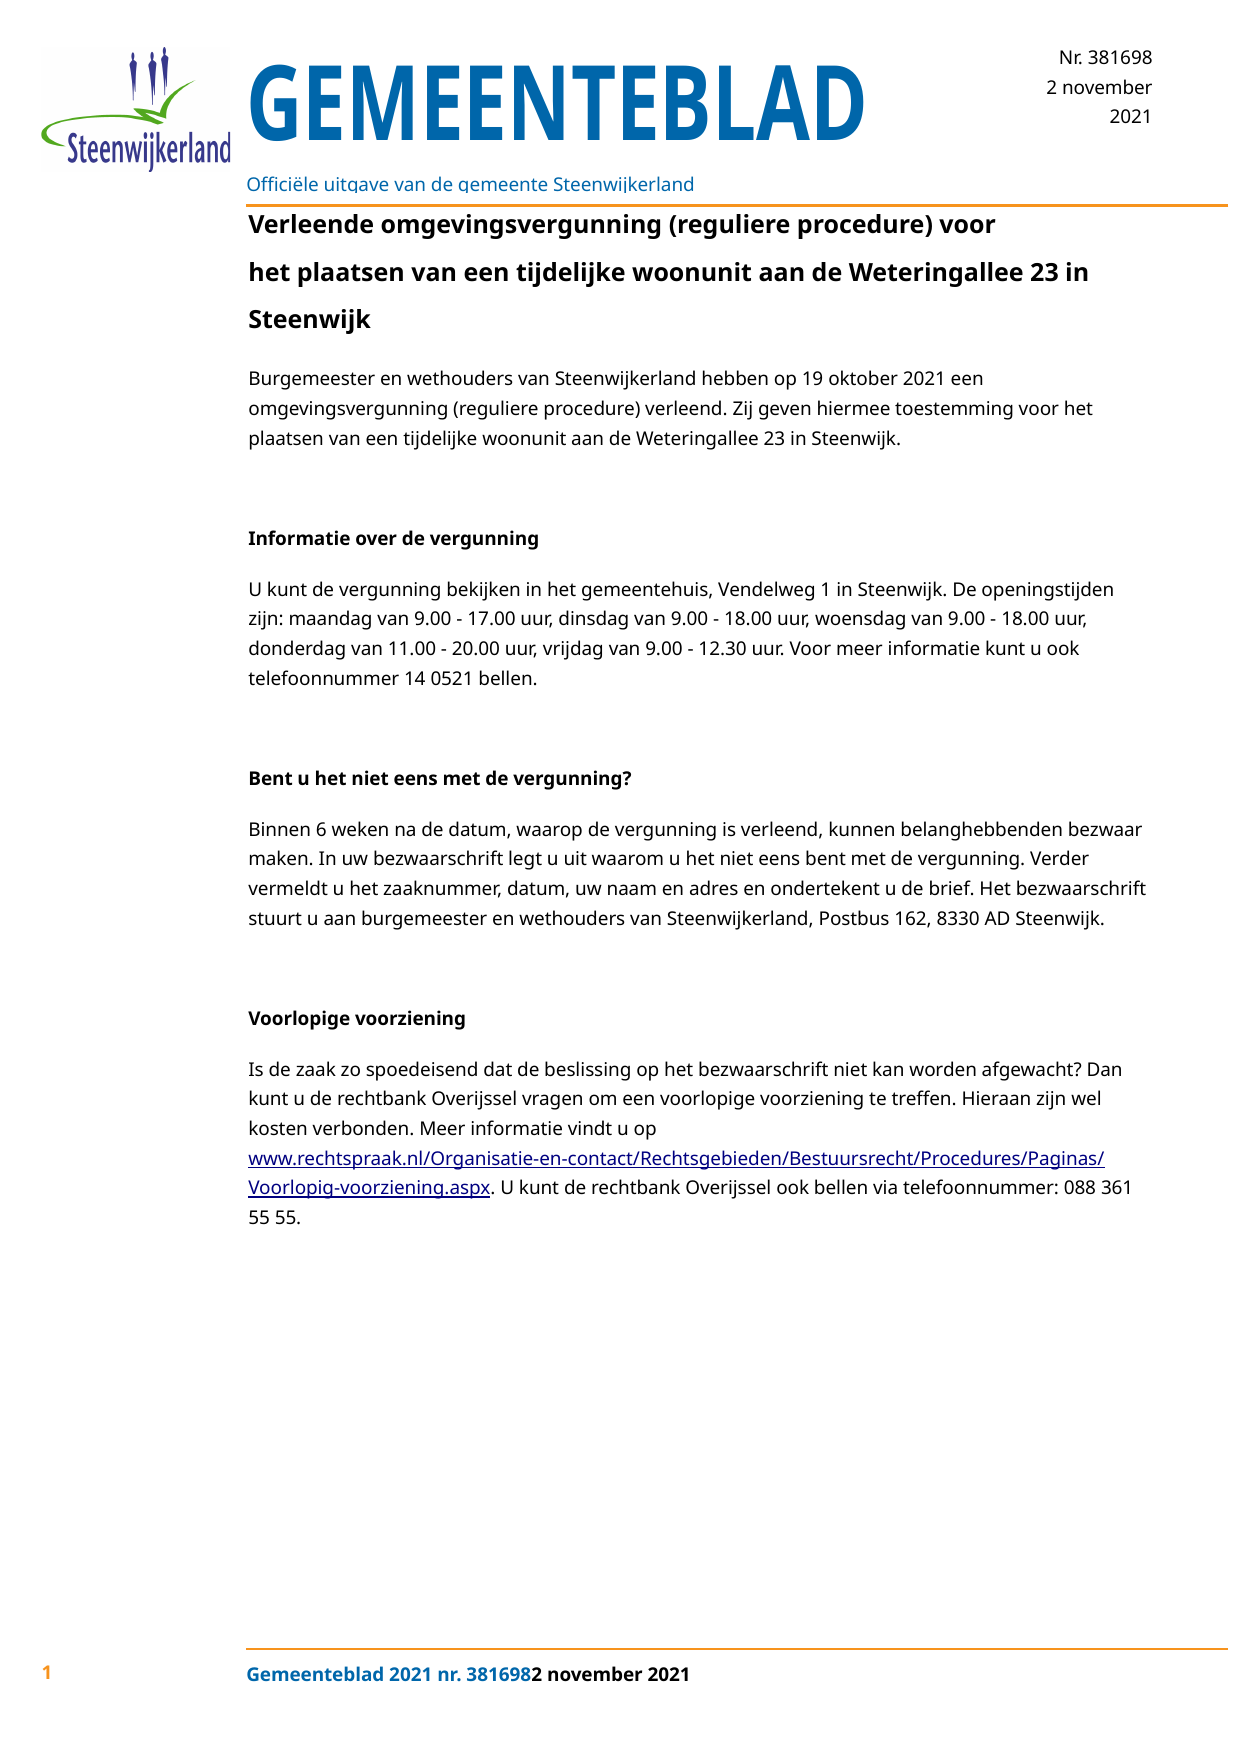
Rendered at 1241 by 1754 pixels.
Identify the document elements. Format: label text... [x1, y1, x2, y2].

text Voorlopige voorziening [248, 1006, 1152, 1031]
text Is de zaak zo spoedeisend dat de beslissing op het bezwaarschrift niet kan worden afgewacht? Dan kunt u de rechtbank Overijssel vragen om een voorlopige voorziening te treffen. Hieraan zijn wel kosten verbonden. Meer informatie vindt u op www.rechtspraak.nl/Organisatie-en-contact/Rechtsgebieden/Bestuursrecht/Procedures/Paginas/Voorlopig-voorziening.aspx. U kunt de rechtbank Overijssel ook bellen via telefoonnummer: 088 361 55 55. [248, 1056, 1152, 1229]
text Informatie over de vergunning [248, 526, 1152, 551]
text Verleende omgevingsvergunning (reguliere procedure) voor het plaatsen van een tijdelijke woonunit aan de Weteringallee 23 in Steenwijk [248, 207, 1152, 336]
text Burgemeester en wethouders van Steenwijkerland hebben op 19 oktober 2021 een omgevingsvergunning (reguliere procedure) verleend. Zij geven hiermee toestemming voor het plaatsen van een tijdelijke woonunit aan de Weteringallee 23 in Steenwijk. [248, 366, 1152, 450]
text Bent u het niet eens met de vergunning? [248, 766, 1152, 791]
picture [41, 47, 231, 172]
text Binnen 6 weken na de datum, waarop de vergunning is verleend, kunnen belanghebbenden bezwaar maken. In uw bezwaarschrift legt u uit waarom u het niet eens bent met de vergunning. Verder vermeldt u het zaaknummer, datum, uw naam en adres en ondertekent u de brief. Het bezwaarschrift stuurt u aan burgemeester en wethouders van Steenwijkerland, Postbus 162, 8330 AD Steenwijk. [248, 816, 1152, 930]
text U kunt de vergunning bekijken in het gemeentehuis, Vendelweg 1 in Steenwijk. De openingstijden zijn: maandag van 9.00 - 17.00 uur, dinsdag van 9.00 - 18.00 uur, woensdag van 9.00 - 18.00 uur, donderdag van 11.00 - 20.00 uur, vrijdag van 9.00 - 12.30 uur. Voor meer informatie kunt u ook telefoonnummer 14 0521 bellen. [248, 576, 1152, 690]
